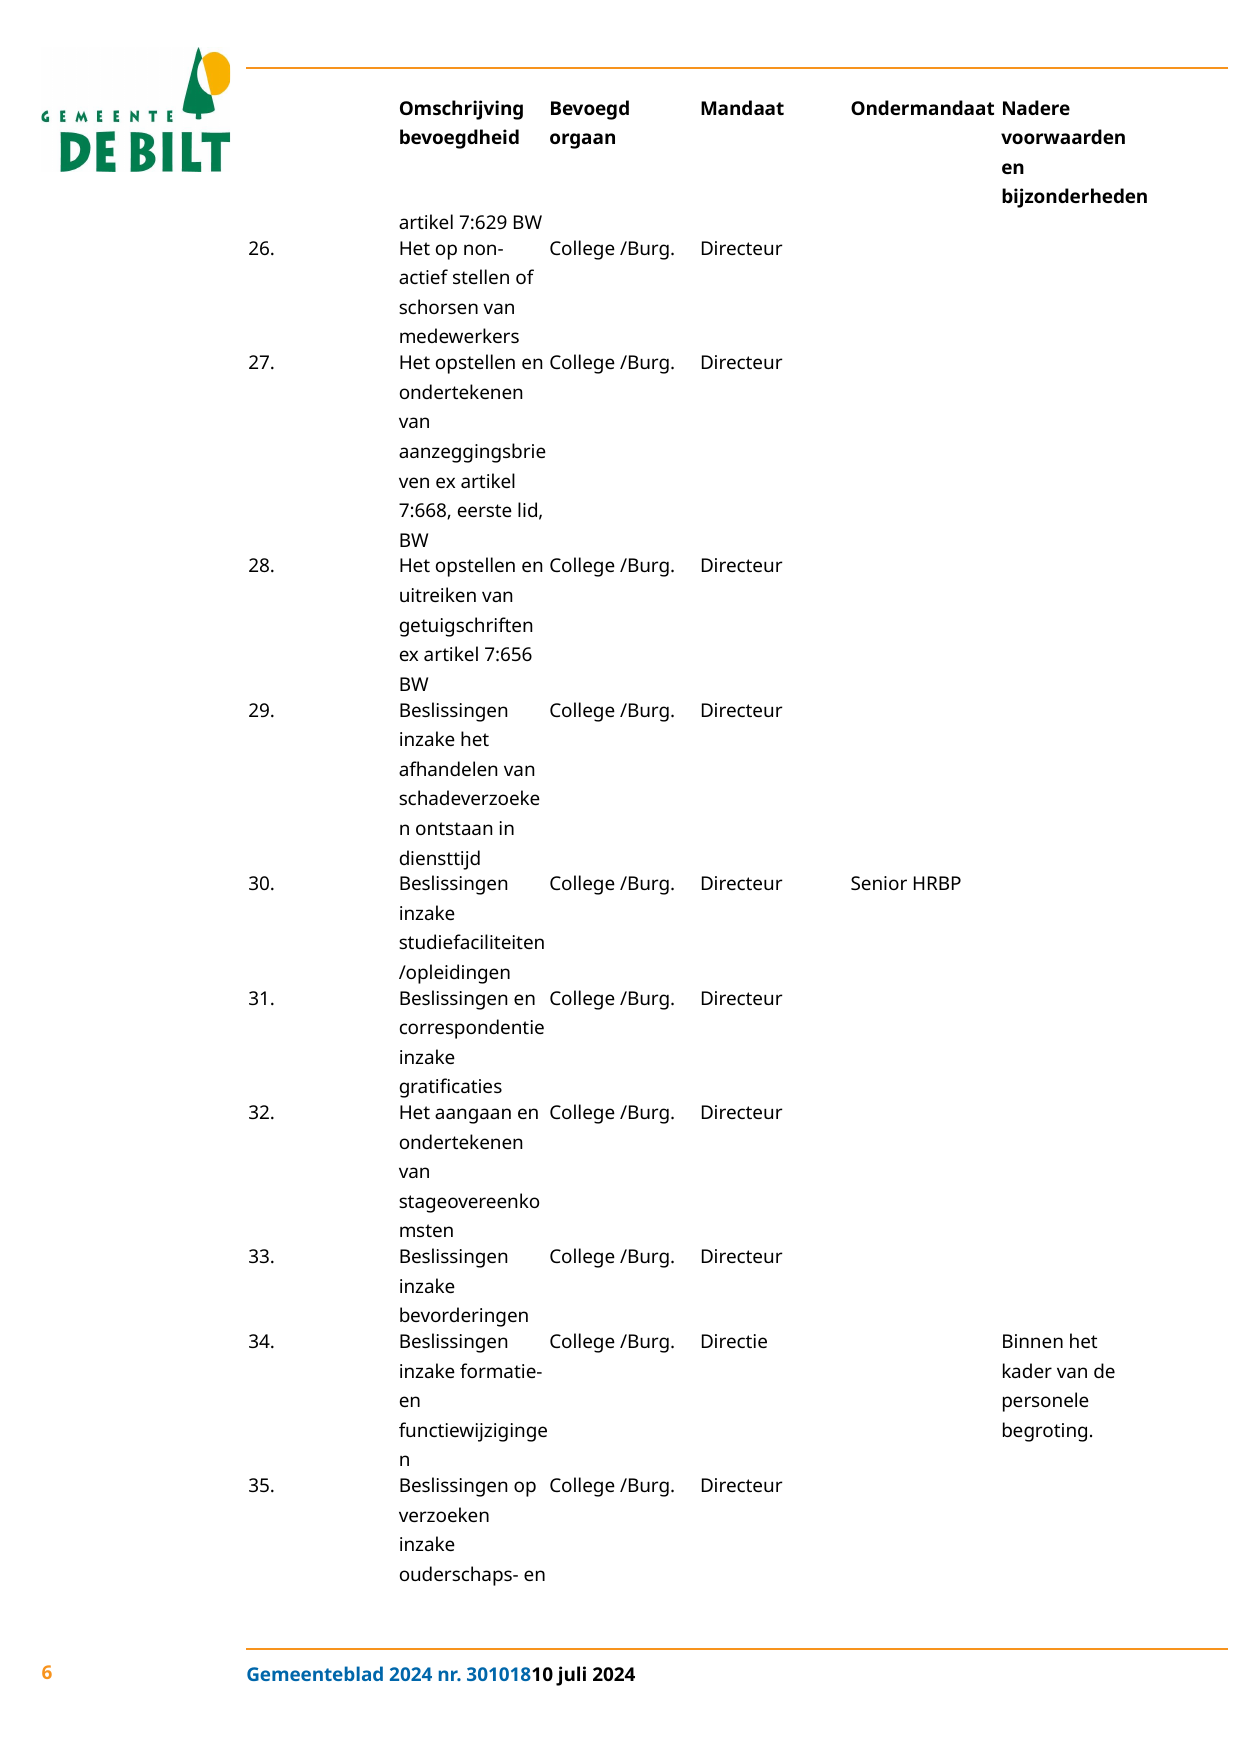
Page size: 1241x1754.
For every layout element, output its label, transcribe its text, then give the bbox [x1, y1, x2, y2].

table_cell Het opstellen en uitreiken van getuigschriften ex artikel 7:656 BW [399, 553, 549, 697]
table_header Nadere voorwaarden en bijzonderheden [1001, 95, 1152, 209]
table_cell [1001, 553, 1152, 697]
table_cell College /Burg. [549, 1473, 700, 1587]
table_cell [850, 1473, 1001, 1587]
table_cell [1001, 697, 1152, 870]
table_cell College /Burg. [549, 553, 700, 697]
table_cell 26. [248, 235, 398, 349]
table_cell Beslissingen inzake formatie- en functiewijzigingen [399, 1328, 549, 1472]
table_cell Het aangaan en ondertekenen van stageovereenkomsten [399, 1099, 549, 1243]
table_cell [1001, 1244, 1152, 1328]
table_header Mandaat [700, 95, 850, 209]
table_cell Het op non-actief stellen of schorsen van medewerkers [399, 235, 549, 349]
table_cell [850, 985, 1001, 1099]
table_cell Directeur [700, 350, 850, 553]
table_cell [700, 209, 850, 235]
table_cell Directie [700, 1328, 850, 1472]
table_cell College /Burg. [549, 1099, 700, 1243]
table_cell Beslissingen inzake studiefaciliteiten/opleidingen [399, 870, 549, 985]
table_cell Directeur [700, 1473, 850, 1587]
table_cell Beslissingen inzake het afhandelen van schadeverzoeken ontstaan in diensttijd [399, 697, 549, 870]
table_cell Directeur [700, 1244, 850, 1328]
table_cell [1001, 985, 1152, 1099]
table_cell 30. [248, 870, 398, 985]
table_header [248, 95, 398, 209]
table_cell [850, 697, 1001, 870]
table_cell [1001, 1473, 1152, 1587]
table_cell 33. [248, 1244, 398, 1328]
table_cell Beslissingen op verzoeken inzake ouderschaps- en [399, 1473, 549, 1587]
table_cell [850, 1328, 1001, 1472]
table_cell [248, 209, 398, 235]
table_cell [850, 209, 1001, 235]
table_header Bevoegd orgaan [549, 95, 700, 209]
table_cell Directeur [700, 1099, 850, 1243]
table_cell 35. [248, 1473, 398, 1587]
table_cell College /Burg. [549, 1244, 700, 1328]
table_cell [850, 553, 1001, 697]
table_cell 32. [248, 1099, 398, 1243]
table_cell 27. [248, 350, 398, 553]
table_cell [1001, 870, 1152, 985]
table_cell [1001, 235, 1152, 349]
table_cell Directeur [700, 235, 850, 349]
table_cell Senior HRBP [850, 870, 1001, 985]
table_cell College /Burg. [549, 985, 700, 1099]
table_cell 34. [248, 1328, 398, 1472]
picture [41, 47, 231, 172]
table_cell College /Burg. [549, 1328, 700, 1472]
table_cell Beslissingen en correspondentie inzake gratificaties [399, 985, 549, 1099]
table_cell College /Burg. [549, 350, 700, 553]
table_header Omschrijving bevoegdheid [399, 95, 549, 209]
table_cell Directeur [700, 697, 850, 870]
table_cell 29. [248, 697, 398, 870]
table_cell [1001, 1099, 1152, 1243]
table_cell 31. [248, 985, 398, 1099]
table_cell [850, 350, 1001, 553]
table_cell [850, 235, 1001, 349]
table_header Ondermandaat [850, 95, 1001, 209]
table_cell artikel 7:629 BW [399, 209, 549, 235]
table_cell College /Burg. [549, 235, 700, 349]
table_cell College /Burg. [549, 697, 700, 870]
table_cell Directeur [700, 553, 850, 697]
table_cell Beslissingen inzake bevorderingen [399, 1244, 549, 1328]
table_cell [850, 1099, 1001, 1243]
table_cell Directeur [700, 985, 850, 1099]
table_cell College /Burg. [549, 870, 700, 985]
table_cell [549, 209, 700, 235]
table_cell [1001, 209, 1152, 235]
table_cell 28. [248, 553, 398, 697]
table_cell Het opstellen en ondertekenen van aanzeggingsbrieven ex artikel 7:668, eerste lid, BW [399, 350, 549, 553]
table_cell [1001, 350, 1152, 553]
table_cell Binnen het kader van de personele begroting. [1001, 1328, 1152, 1472]
table_cell [850, 1244, 1001, 1328]
table_cell Directeur [700, 870, 850, 985]
